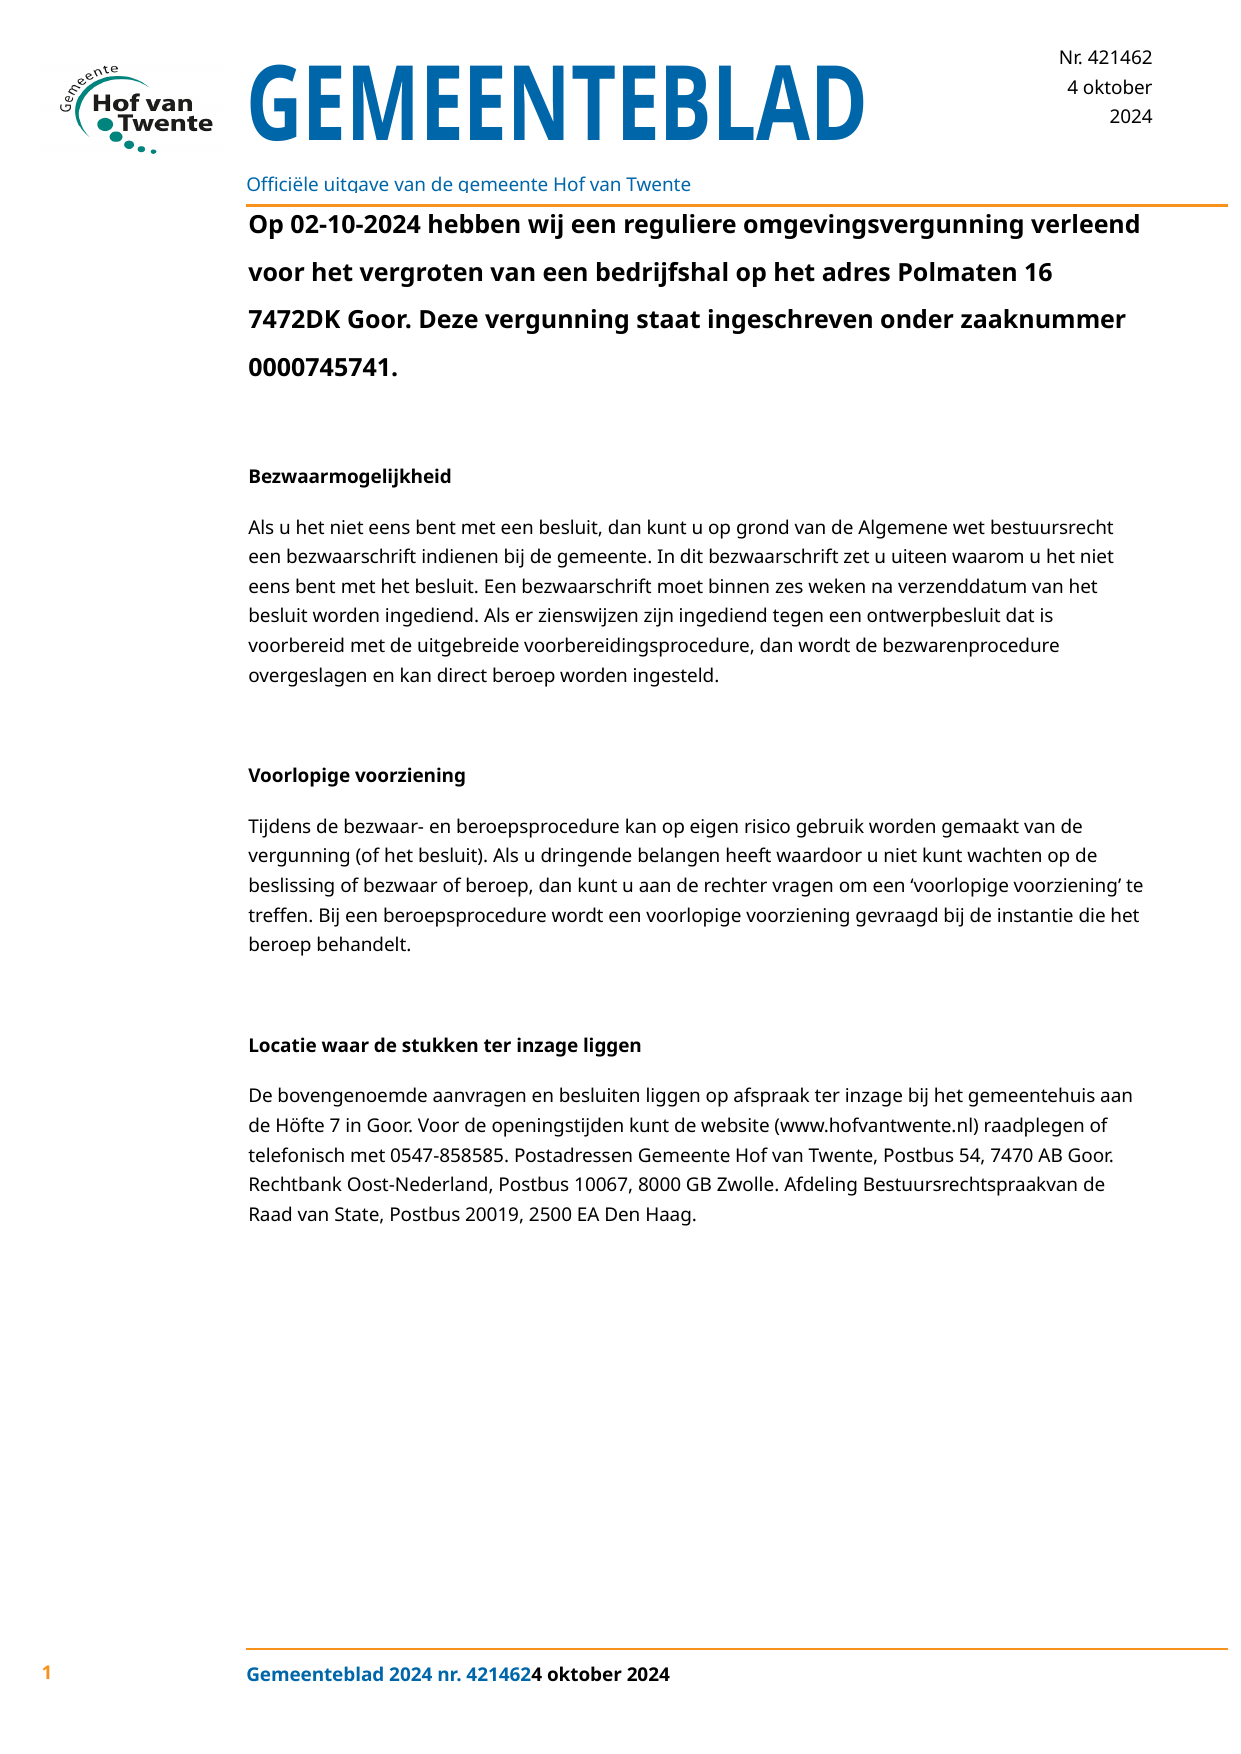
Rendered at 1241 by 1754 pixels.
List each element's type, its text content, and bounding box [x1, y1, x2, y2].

text Op 02-10-2024 hebben wij een reguliere omgevingsvergunning verleend voor het vergroten van een bedrijfshal op het adres Polmaten 16 7472DK Goor. Deze vergunning staat ingeschreven onder zaaknummer 0000745741. [248, 207, 1152, 384]
picture [41, 47, 231, 172]
text Als u het niet eens bent met een besluit, dan kunt u op grond van de Algemene wet bestuursrecht een bezwaarschrift indienen bij de gemeente. In dit bezwaarschrift zet u uiteen waarom u het niet eens bent met het besluit. Een bezwaarschrift moet binnen zes weken na verzenddatum van het besluit worden ingediend. Als er zienswijzen zijn ingediend tegen een ontwerpbesluit dat is voorbereid met de uitgebreide voorbereidingsprocedure, dan wordt de bezwarenprocedure overgeslagen en kan direct beroep worden ingesteld. [248, 514, 1152, 688]
text Bezwaarmogelijkheid [248, 463, 1152, 489]
text Locatie waar de stukken ter inzage liggen [248, 1032, 1152, 1058]
text Voorlopige voorziening [248, 763, 1152, 788]
text Tijdens de bezwaar- en beroepsprocedure kan op eigen risico gebruik worden gemaakt van de vergunning (of het besluit). Als u dringende belangen heeft waardoor u niet kunt wachten op de beslissing of bezwaar of beroep, dan kunt u aan de rechter vragen om een ‘voorlopige voorziening’ te treffen. Bij een beroepsprocedure wordt een voorlopige voorziening gevraagd bij de instantie die het beroep behandelt. [248, 813, 1152, 957]
text De bovengenoemde aanvragen en besluiten liggen op afspraak ter inzage bij het gemeentehuis aan de Höfte 7 in Goor. Voor de openingstijden kunt de website (www.hofvantwente.nl) raadplegen of telefonisch met 0547-858585. Postadressen Gemeente Hof van Twente, Postbus 54, 7470 AB Goor. Rechtbank Oost-Nederland, Postbus 10067, 8000 GB Zwolle. Afdeling Bestuursrechtspraakvan de Raad van State, Postbus 20019, 2500 EA Den Haag. [248, 1083, 1152, 1227]
